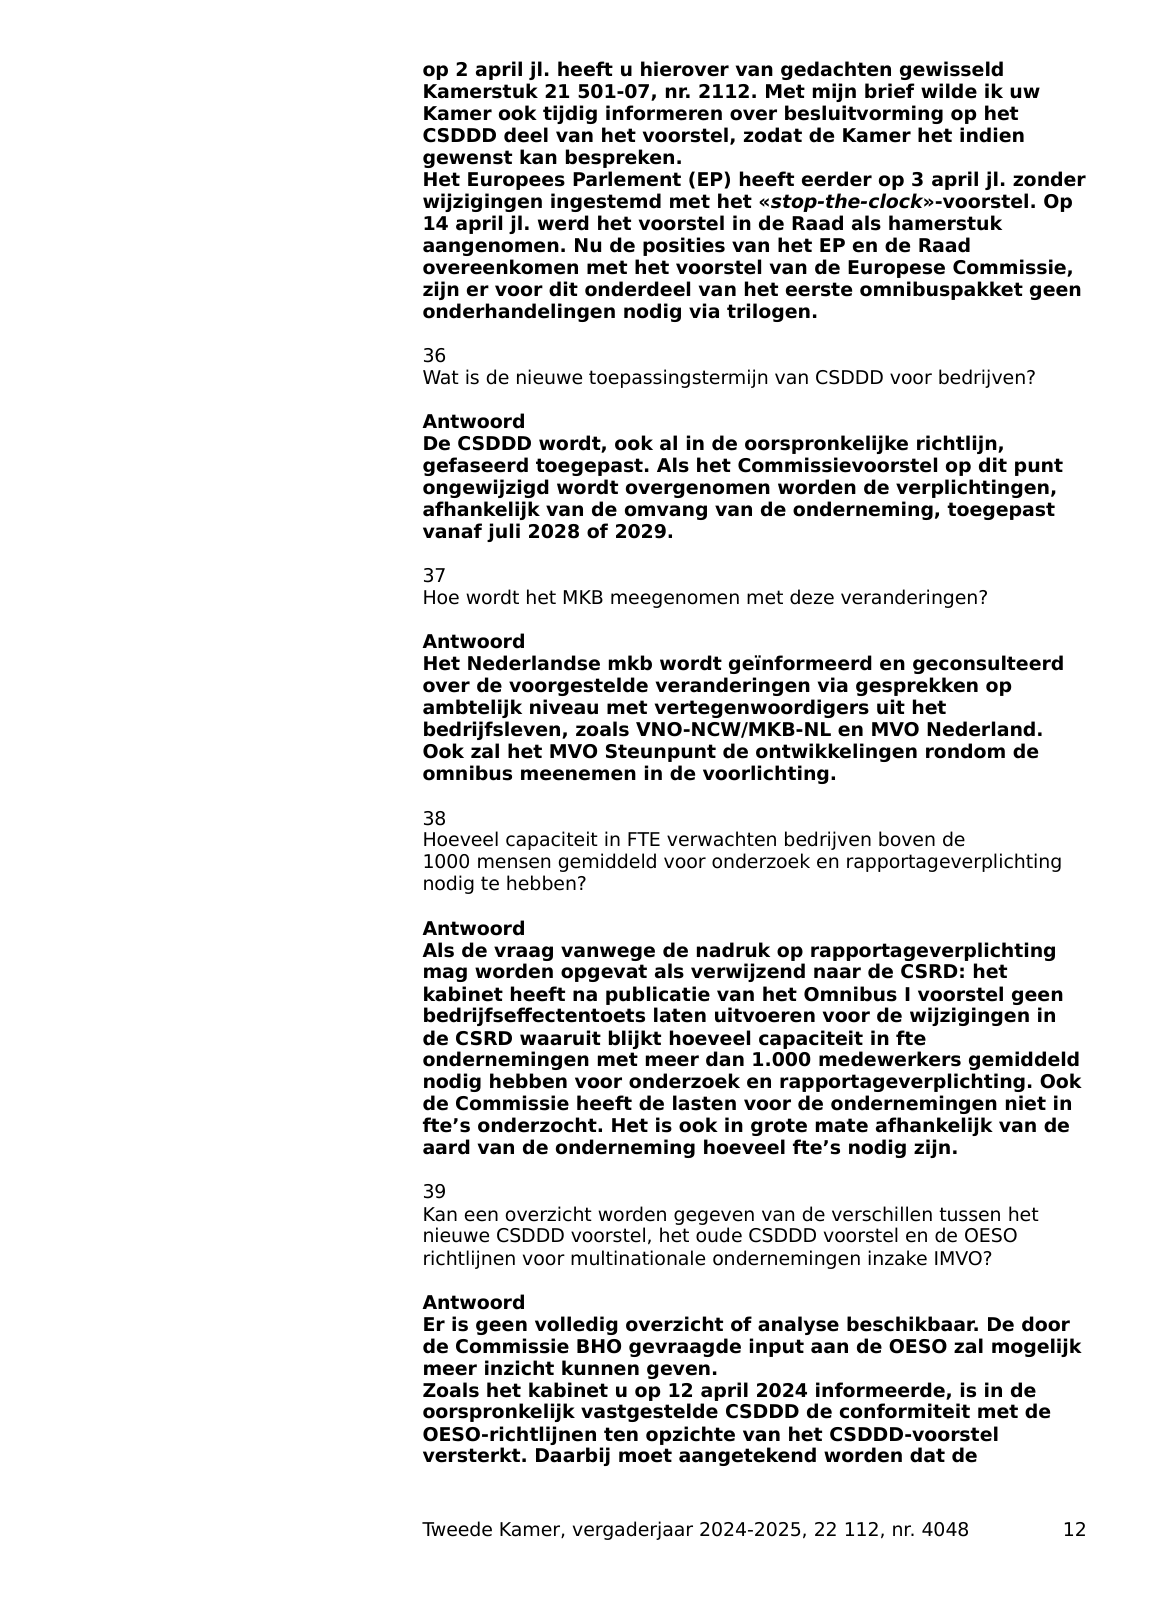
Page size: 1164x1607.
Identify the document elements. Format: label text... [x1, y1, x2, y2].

text Het Europees Parlement (EP) heeft eerder op 3 april jl. zonder wijzigingen ingestemd met het «stop-the-clock»-voorstel. Op 14 april jl. werd het voorstel in de Raad als hamerstuk aangenomen. Nu de posities van het EP en de Raad overeenkomen met het voorstel van de Europese Commissie, zijn er voor dit onderdeel van het eerste omnibuspakket geen onderhandelingen nodig via trilogen. [422, 169, 1087, 323]
text Antwoord [422, 1292, 1087, 1313]
text Hoe wordt het MKB meegenomen met deze veranderingen? [422, 587, 1087, 609]
text Er is geen volledig overzicht of analyse beschikbaar. De door de Commissie BHO gevraagde input aan de OESO zal mogelijk meer inzicht kunnen geven. [422, 1313, 1087, 1379]
text 37 [422, 565, 1087, 587]
text Als de vraag vanwege de nadruk op rapportageverplichting mag worden opgevat als verwijzend naar de CSRD: het kabinet heeft na publicatie van het Omnibus I voorstel geen bedrijfseffectentoets laten uitvoeren voor de wijzigingen in de CSRD waaruit blijkt hoeveel capaciteit in fte ondernemingen met meer dan 1.000 medewerkers gemiddeld nodig hebben voor onderzoek en rapportageverplichting. Ook de Commissie heeft de lasten voor de ondernemingen niet in fte’s onderzocht. Het is ook in grote mate afhankelijk van de aard van de onderneming hoeveel fte’s nodig zijn. [422, 939, 1087, 1159]
text Kan een overzicht worden gegeven van de verschillen tussen het nieuwe CSDDD voorstel, het oude CSDDD voorstel en de OESO richtlijnen voor multinationale ondernemingen inzake IMVO? [422, 1203, 1087, 1269]
text Antwoord [422, 917, 1087, 939]
text Antwoord [422, 411, 1087, 433]
text Antwoord [422, 631, 1087, 653]
text 39 [422, 1181, 1087, 1203]
text Wat is de nieuwe toepassingstermijn van CSDDD voor bedrijven? [422, 367, 1087, 389]
text 36 [422, 345, 1087, 367]
text Het Nederlandse mkb wordt geïnformeerd en geconsulteerd over de voorgestelde veranderingen via gesprekken op ambtelijk niveau met vertegenwoordigers uit het bedrijfsleven, zoals VNO-NCW/MKB-NL en MVO Nederland. Ook zal het MVO Steunpunt de ontwikkelingen rondom de omnibus meenemen in de voorlichting. [422, 653, 1087, 785]
text Hoeveel capaciteit in FTE verwachten bedrijven boven de 1000 mensen gemiddeld voor onderzoek en rapportageverplichting nodig te hebben? [422, 829, 1087, 895]
text Zoals het kabinet u op 12 april 2024 informeerde, is in de oorspronkelijk vastgestelde CSDDD de conformiteit met de OESO-richtlijnen ten opzichte van het CSDDD-voorstel versterkt. Daarbij moet aangetekend worden dat de [422, 1379, 1087, 1467]
text 38 [422, 807, 1087, 829]
text op 2 april jl. heeft u hierover van gedachten gewisseld Kamerstuk 21 501-07, nr. 2112. Met mijn brief wilde ik uw Kamer ook tijdig informeren over besluitvorming op het CSDDD deel van het voorstel, zodat de Kamer het indien gewenst kan bespreken. [422, 59, 1087, 169]
text De CSDDD wordt, ook al in de oorspronkelijke richtlijn, gefaseerd toegepast. Als het Commissievoorstel op dit punt ongewijzigd wordt overgenomen worden de verplichtingen, afhankelijk van de omvang van de onderneming, toegepast vanaf juli 2028 of 2029. [422, 433, 1087, 543]
